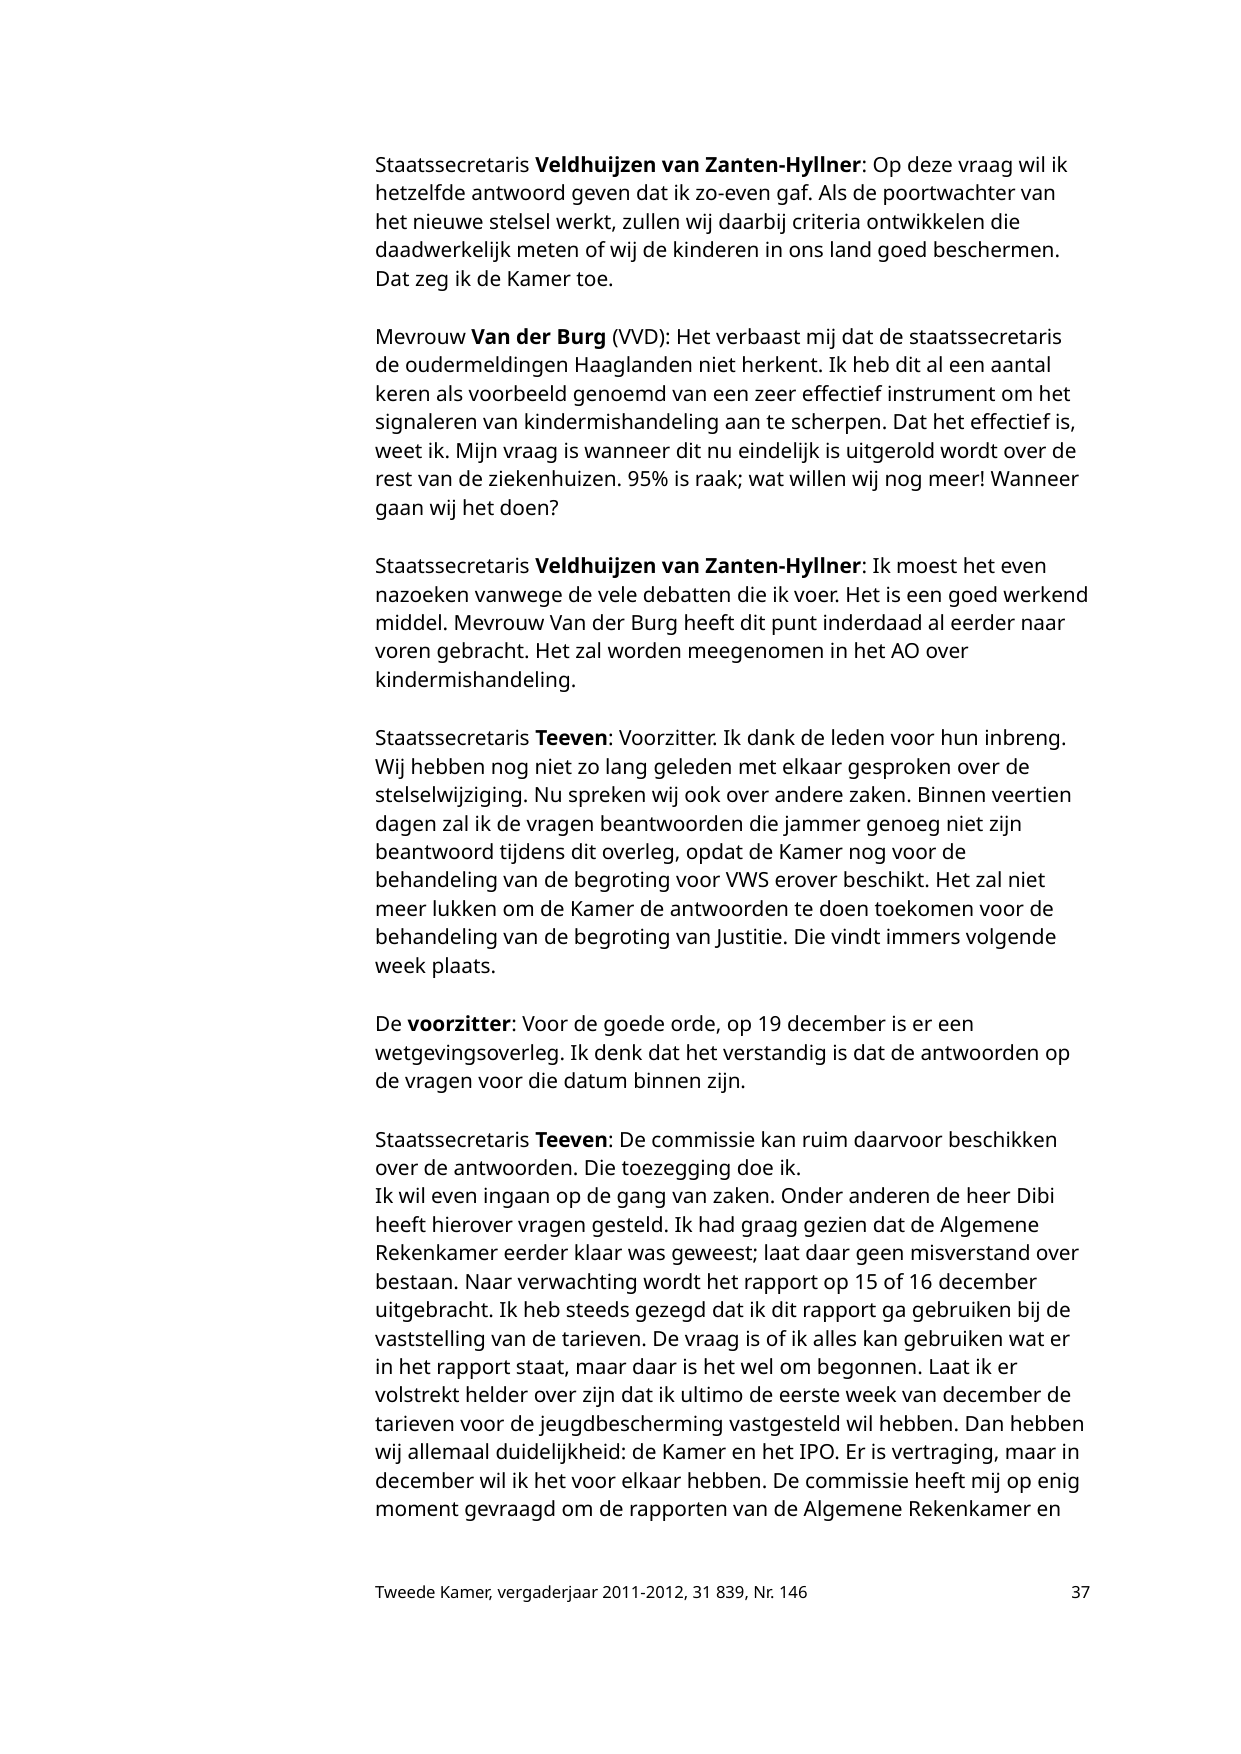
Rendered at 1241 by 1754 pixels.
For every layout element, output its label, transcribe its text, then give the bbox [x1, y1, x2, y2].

text Staatssecretaris Teeven: Voorzitter. Ik dank de leden voor hun inbreng. Wij hebben nog niet zo lang geleden met elkaar gesproken over de stelselwijziging. Nu spreken wij ook over andere zaken. Binnen veertien dagen zal ik de vragen beantwoorden die jammer genoeg niet zijn beantwoord tijdens dit overleg, opdat de Kamer nog voor de behandeling van de begroting voor VWS erover beschikt. Het zal niet meer lukken om de Kamer de antwoorden te doen toekomen voor de behandeling van de begroting van Justitie. Die vindt immers volgende week plaats. [375, 723, 1090, 979]
text Ik wil even ingaan op de gang van zaken. Onder anderen de heer Dibi heeft hierover vragen gesteld. Ik had graag gezien dat de Algemene Rekenkamer eerder klaar was geweest; laat daar geen misverstand over bestaan. Naar verwachting wordt het rapport op 15 of 16 december uitgebracht. Ik heb steeds gezegd dat ik dit rapport ga gebruiken bij de vaststelling van de tarieven. De vraag is of ik alles kan gebruiken wat er in het rapport staat, maar daar is het wel om begonnen. Laat ik er volstrekt helder over zijn dat ik ultimo de eerste week van december de tarieven voor de jeugdbescherming vastgesteld wil hebben. Dan hebben wij allemaal duidelijkheid: de Kamer en het IPO. Er is vertraging, maar in december wil ik het voor elkaar hebben. De commissie heeft mij op enig moment gevraagd om de rapporten van de Algemene Rekenkamer en [375, 1182, 1090, 1523]
text Staatssecretaris Veldhuijzen van Zanten-Hyllner: Ik moest het even nazoeken vanwege de vele debatten die ik voer. Het is een goed werkend middel. Mevrouw Van der Burg heeft dit punt inderdaad al eerder naar voren gebracht. Het zal worden meegenomen in het AO over kindermishandeling. [375, 551, 1090, 693]
text De voorzitter: Voor de goede orde, op 19 december is er een wetgevingsoverleg. Ik denk dat het verstandig is dat de antwoorden op de vragen voor die datum binnen zijn. [375, 1009, 1090, 1095]
text Staatssecretaris Veldhuijzen van Zanten-Hyllner: Op deze vraag wil ik hetzelfde antwoord geven dat ik zo-even gaf. Als de poortwachter van het nieuwe stelsel werkt, zullen wij daarbij criteria ontwikkelen die daadwerkelijk meten of wij de kinderen in ons land goed beschermen. Dat zeg ik de Kamer toe. [375, 150, 1090, 292]
text Mevrouw Van der Burg (VVD): Het verbaast mij dat de staatssecretaris de oudermeldingen Haaglanden niet herkent. Ik heb dit al een aantal keren als voorbeeld genoemd van een zeer effectief instrument om het signaleren van kindermishandeling aan te scherpen. Dat het effectief is, weet ik. Mijn vraag is wanneer dit nu eindelijk is uitgerold wordt over de rest van de ziekenhuizen. 95% is raak; wat willen wij nog meer! Wanneer gaan wij het doen? [375, 322, 1090, 521]
text Staatssecretaris Teeven: De commissie kan ruim daarvoor beschikken over de antwoorden. Die toezegging doe ik. [375, 1125, 1090, 1182]
